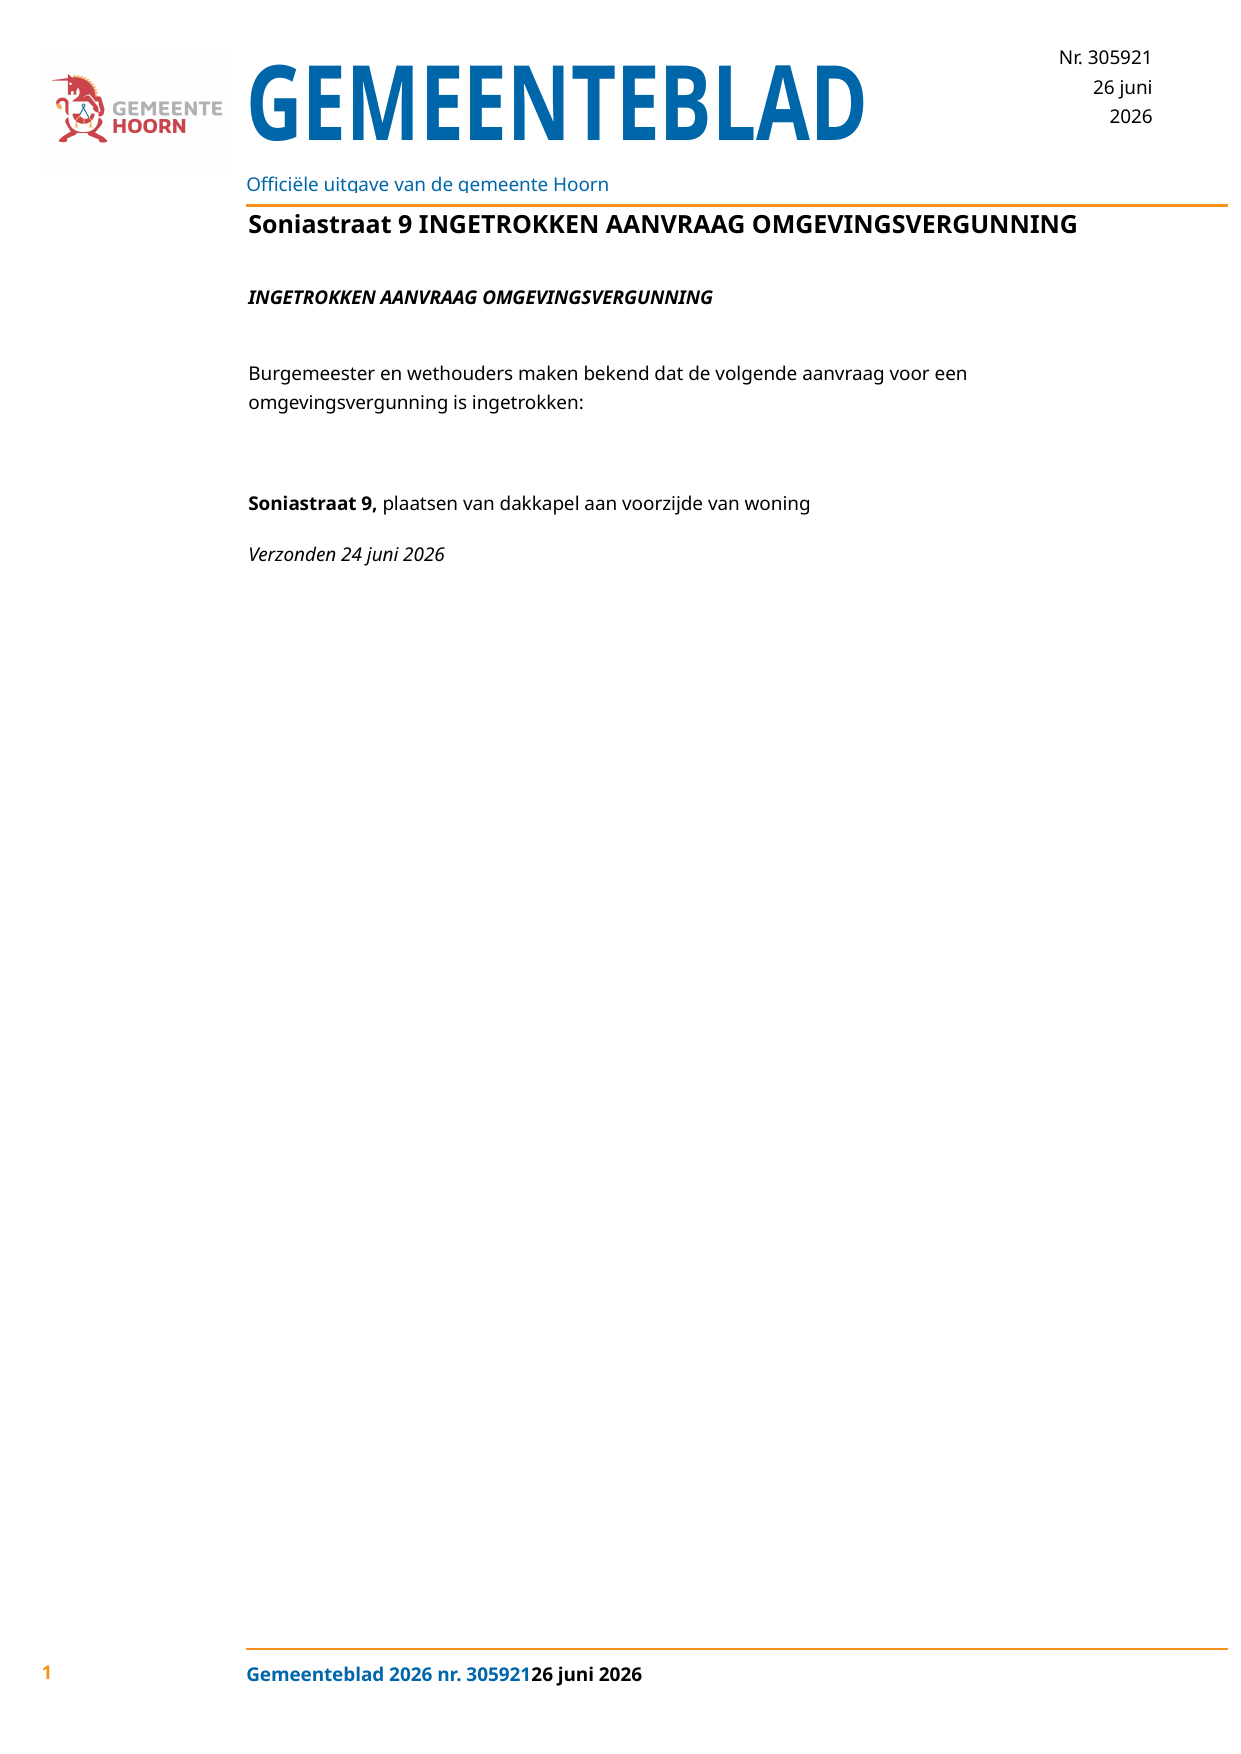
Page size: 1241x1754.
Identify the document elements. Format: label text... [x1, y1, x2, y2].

text Verzonden 24 juni 2026 [248, 541, 1152, 567]
text Soniastraat 9 INGETROKKEN AANVRAAG OMGEVINGSVERGUNNING [248, 207, 1152, 241]
text Soniastraat 9, plaatsen van dakkapel aan voorzijde van woning [248, 490, 1152, 516]
text Burgemeester en wethouders maken bekend dat de volgende aanvraag voor een omgevingsvergunning is ingetrokken: [248, 360, 1152, 415]
text INGETROKKEN AANVRAAG OMGEVINGSVERGUNNING [248, 284, 1152, 309]
picture [41, 47, 231, 172]
